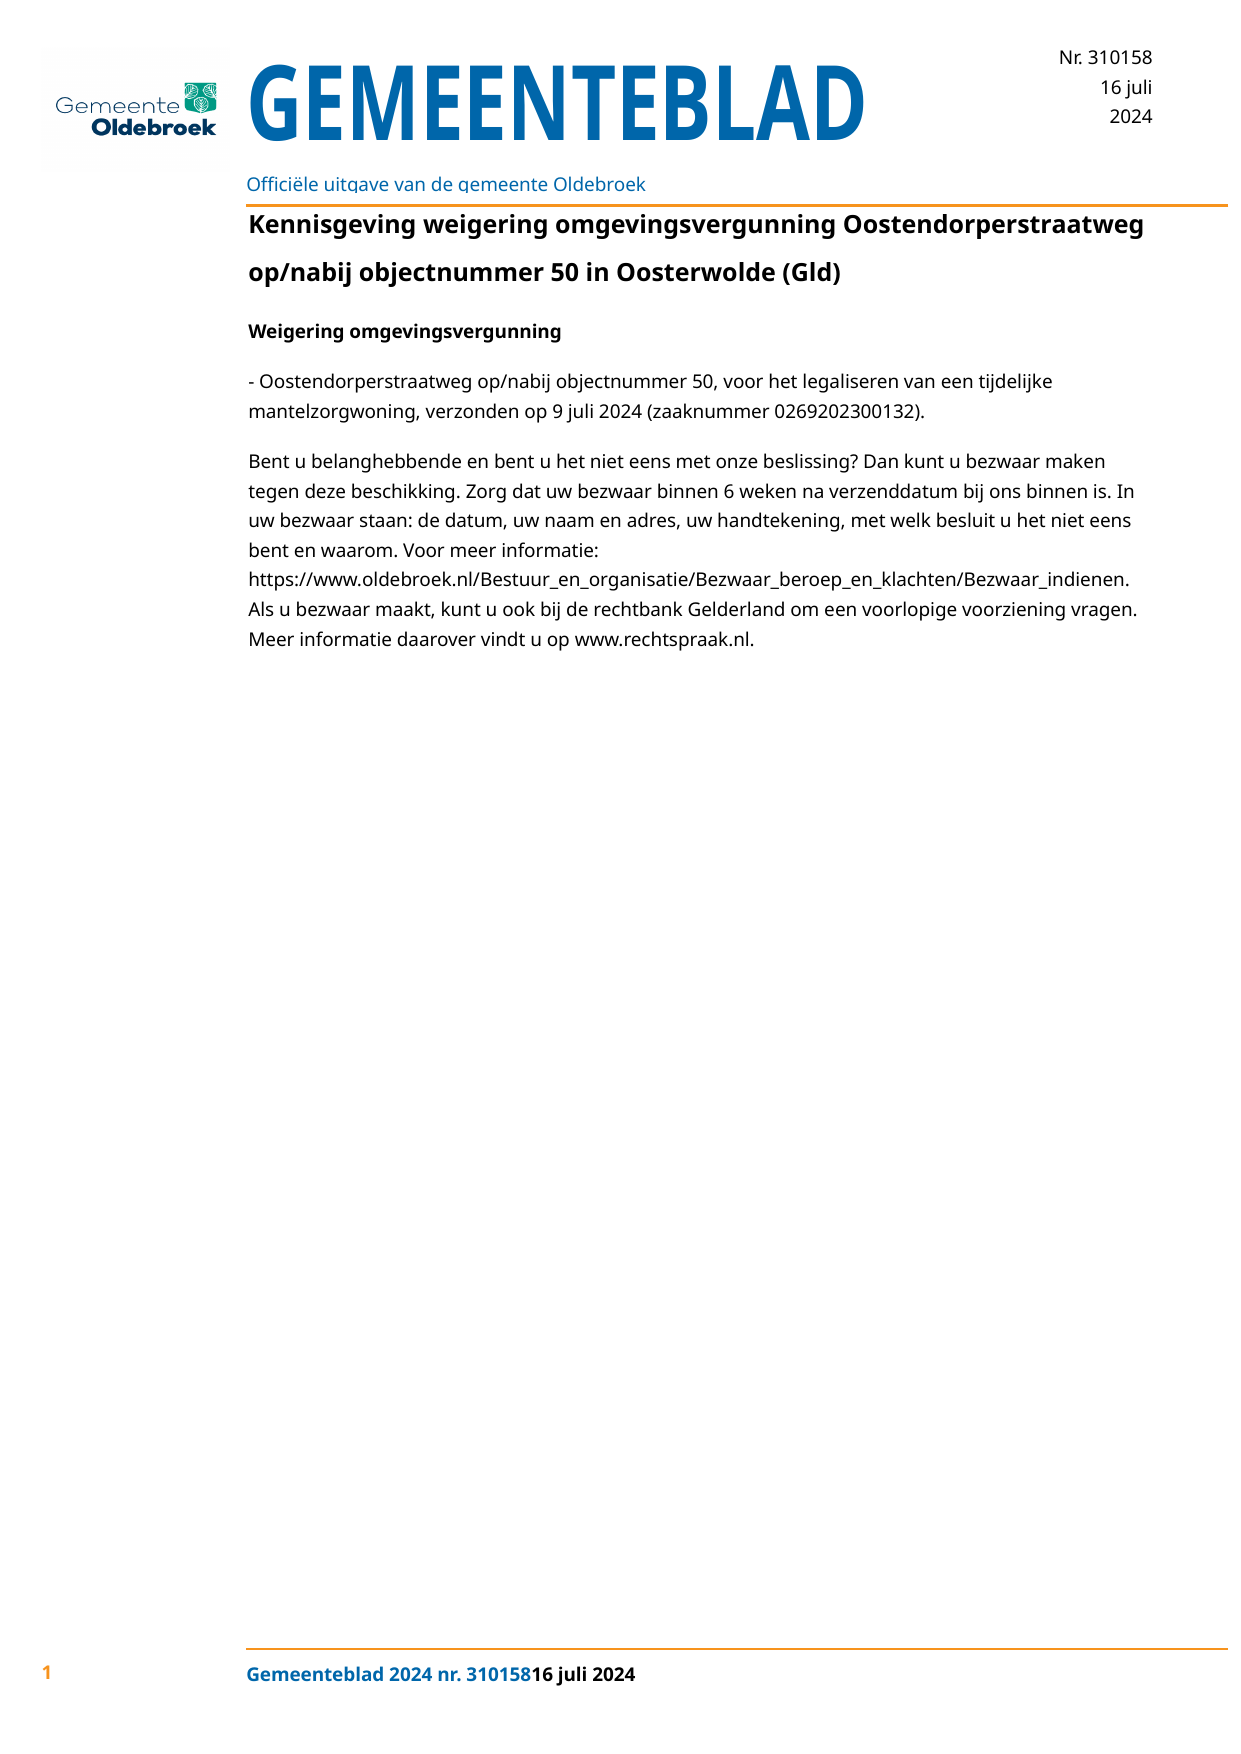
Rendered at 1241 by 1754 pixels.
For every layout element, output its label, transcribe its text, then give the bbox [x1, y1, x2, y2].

text Bent u belanghebbende en bent u het niet eens met onze beslissing? Dan kunt u bezwaar maken tegen deze beschikking. Zorg dat uw bezwaar binnen 6 weken na verzenddatum bij ons binnen is. In uw bezwaar staan: de datum, uw naam en adres, uw handtekening, met welk besluit u het niet eens bent en waarom. Voor meer informatie: https://www.oldebroek.nl/Bestuur_en_organisatie/Bezwaar_beroep_en_klachten/Bezwaar_indienen. Als u bezwaar maakt, kunt u ook bij de rechtbank Gelderland om een voorlopige voorziening vragen. Meer informatie daarover vindt u op www.rechtspraak.nl. [248, 448, 1152, 652]
text Kennisgeving weigering omgevingsvergunning Oostendorperstraatweg op/nabij objectnummer 50 in Oosterwolde (Gld) [248, 207, 1152, 288]
text - Oostendorperstraatweg op/nabij objectnummer 50, voor het legaliseren van een tijdelijke mantelzorgwoning, verzonden op 9 juli 2024 (zaaknummer 0269202300132). [248, 368, 1152, 424]
picture [41, 47, 231, 172]
text Weigering omgevingsvergunning [248, 318, 1152, 344]
